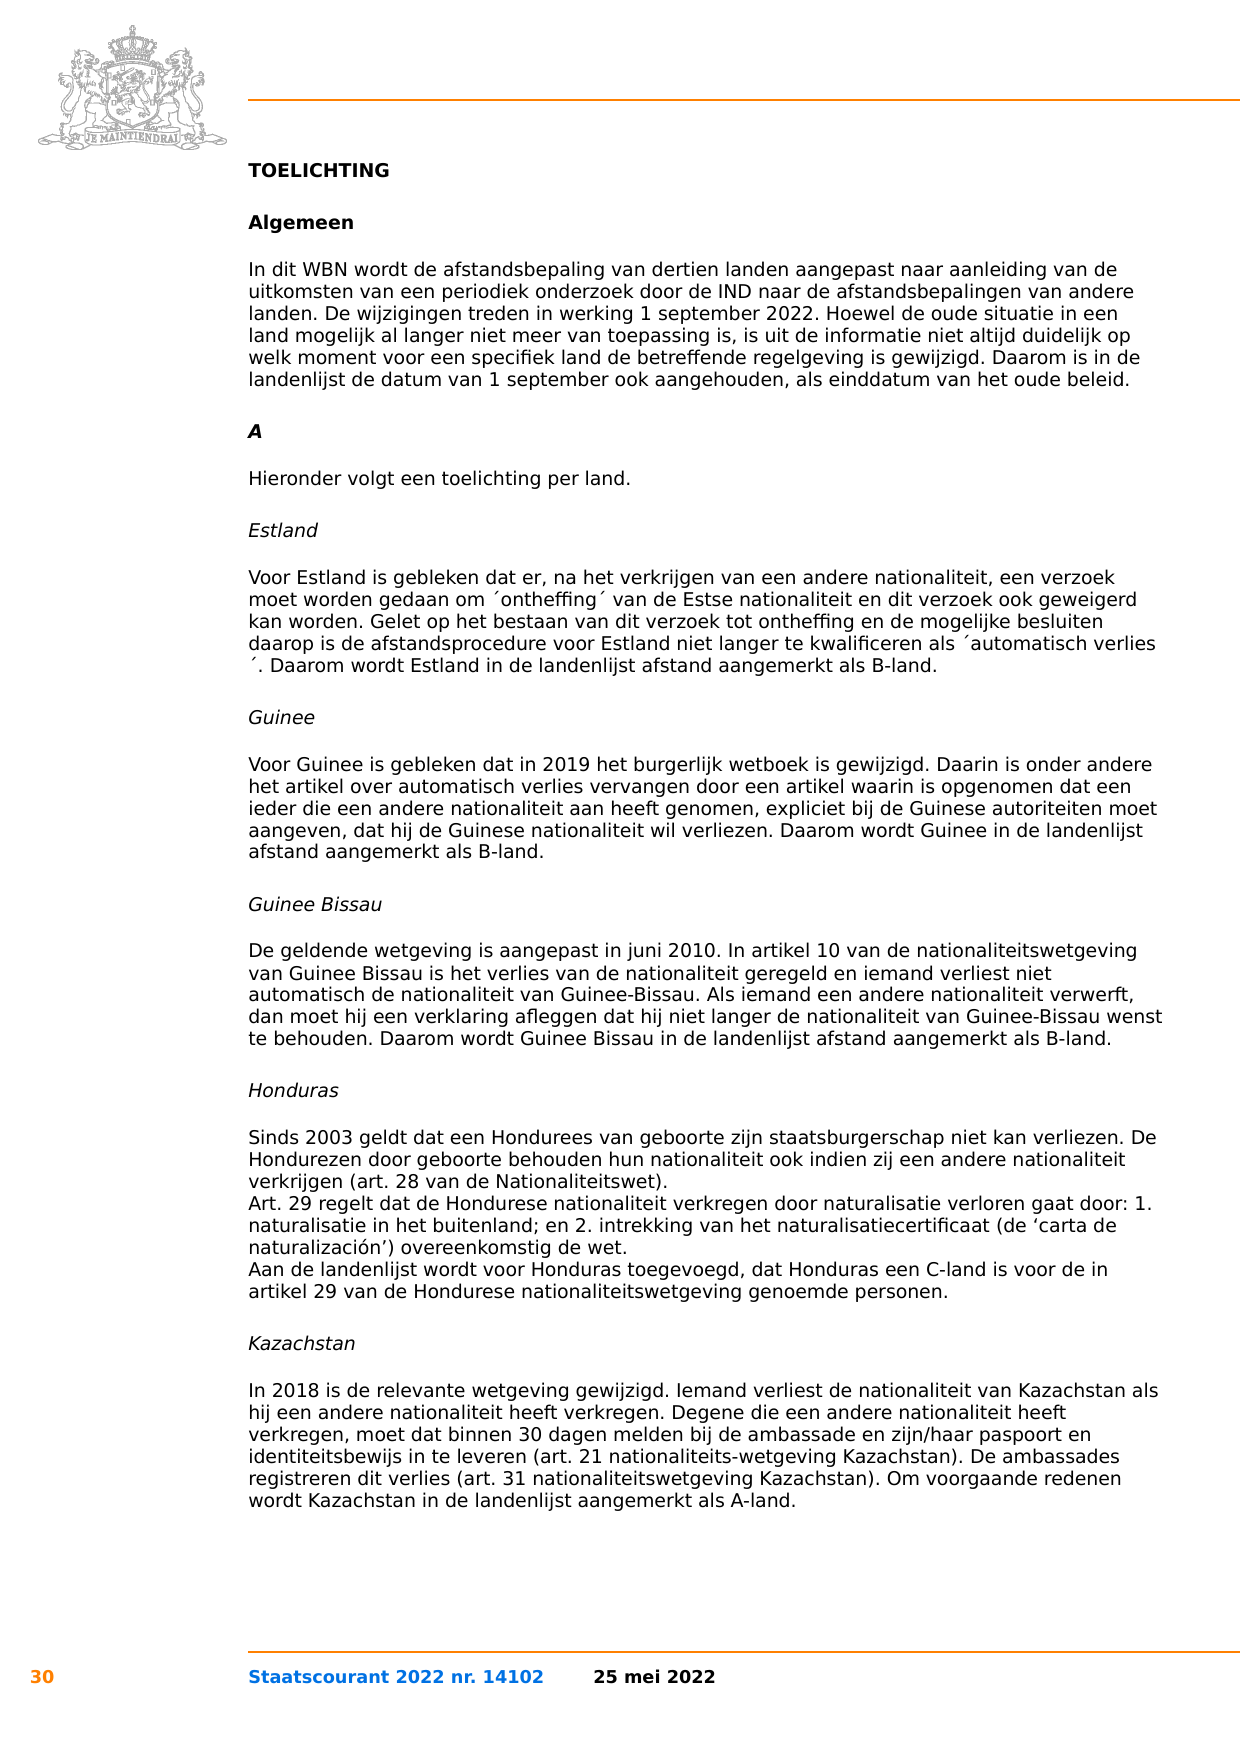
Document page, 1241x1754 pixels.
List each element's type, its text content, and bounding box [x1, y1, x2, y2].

text Sinds 2003 geldt dat een Hondurees van geboorte zijn staatsburgerschap niet kan verliezen. De Hondurezen door geboorte behouden hun nationaliteit ook indien zij een andere nationaliteit verkrijgen (art. 28 van de Nationaliteitswet). [248, 1127, 1163, 1193]
text De geldende wetgeving is aangepast in juni 2010. In artikel 10 van de nationaliteitswetgeving van Guinee Bissau is het verlies van de nationaliteit geregeld en iemand verliest niet automatisch de nationaliteit van Guinee-Bissau. Als iemand een andere nationaliteit verwerft, dan moet hij een verklaring afleggen dat hij niet langer de nationaliteit van Guinee-Bissau wenst te behouden. Daarom wordt Guinee Bissau in de landenlijst afstand aangemerkt als B-land. [248, 940, 1163, 1050]
text Hieronder volgt een toelichting per land. [248, 468, 1163, 490]
text Voor Estland is gebleken dat er, na het verkrijgen van een andere nationaliteit, een verzoek moet worden gedaan om ´ontheffing´ van de Estse nationaliteit en dit verzoek ook geweigerd kan worden. Gelet op het bestaan van dit verzoek tot ontheffing en de mogelijke besluiten daarop is de afstandsprocedure voor Estland niet langer te kwalificeren als ´automatisch verlies´. Daarom wordt Estland in de landenlijst afstand aangemerkt als B-land. [248, 567, 1163, 677]
subtitle Algemeen [248, 212, 1163, 234]
subtitle Guinee [248, 707, 1163, 728]
subtitle Estland [248, 520, 1163, 542]
text Voor Guinee is gebleken dat in 2019 het burgerlijk wetboek is gewijzigd. Daarin is onder andere het artikel over automatisch verlies vervangen door een artikel waarin is opgenomen dat een ieder die een andere nationaliteit aan heeft genomen, expliciet bij de Guinese autoriteiten moet aangeven, dat hij de Guinese nationaliteit wil verliezen. Daarom wordt Guinee in de landenlijst afstand aangemerkt als B-land. [248, 753, 1163, 863]
text Art. 29 regelt dat de Hondurese nationaliteit verkregen door naturalisatie verloren gaat door: 1. naturalisatie in het buitenland; en 2. intrekking van het naturalisatiecertificaat (de ‘carta de naturalización’) overeenkomstig de wet. [248, 1193, 1163, 1259]
text Aan de landenlijst wordt voor Honduras toegevoegd, dat Honduras een C-land is voor de in artikel 29 van de Hondurese nationaliteitswetgeving genoemde personen. [248, 1259, 1163, 1303]
subtitle TOELICHTING [248, 160, 1163, 182]
picture [38, 25, 227, 150]
subtitle Honduras [248, 1080, 1163, 1102]
text In dit WBN wordt de afstandsbepaling van dertien landen aangepast naar aanleiding van de uitkomsten van een periodiek onderzoek door de IND naar de afstandsbepalingen van andere landen. De wijzigingen treden in werking 1 september 2022. Hoewel de oude situatie in een land mogelijk al langer niet meer van toepassing is, is uit de informatie niet altijd duidelijk op welk moment voor een specifiek land de betreffende regelgeving is gewijzigd. Daarom is in de landenlijst de datum van 1 september ook aangehouden, als einddatum van het oude beleid. [248, 259, 1163, 391]
subtitle A [248, 421, 1163, 443]
subtitle Guinee Bissau [248, 893, 1163, 915]
subtitle Kazachstan [248, 1333, 1163, 1355]
text In 2018 is de relevante wetgeving gewijzigd. Iemand verliest de nationaliteit van Kazachstan als hij een andere nationaliteit heeft verkregen. Degene die een andere nationaliteit heeft verkregen, moet dat binnen 30 dagen melden bij de ambassade en zijn/haar paspoort en identiteitsbewijs in te leveren (art. 21 nationaliteits-wetgeving Kazachstan). De ambassades registreren dit verlies (art. 31 nationaliteitswetgeving Kazachstan). Om voorgaande redenen wordt Kazachstan in de landenlijst aangemerkt als A-land. [248, 1380, 1163, 1512]
